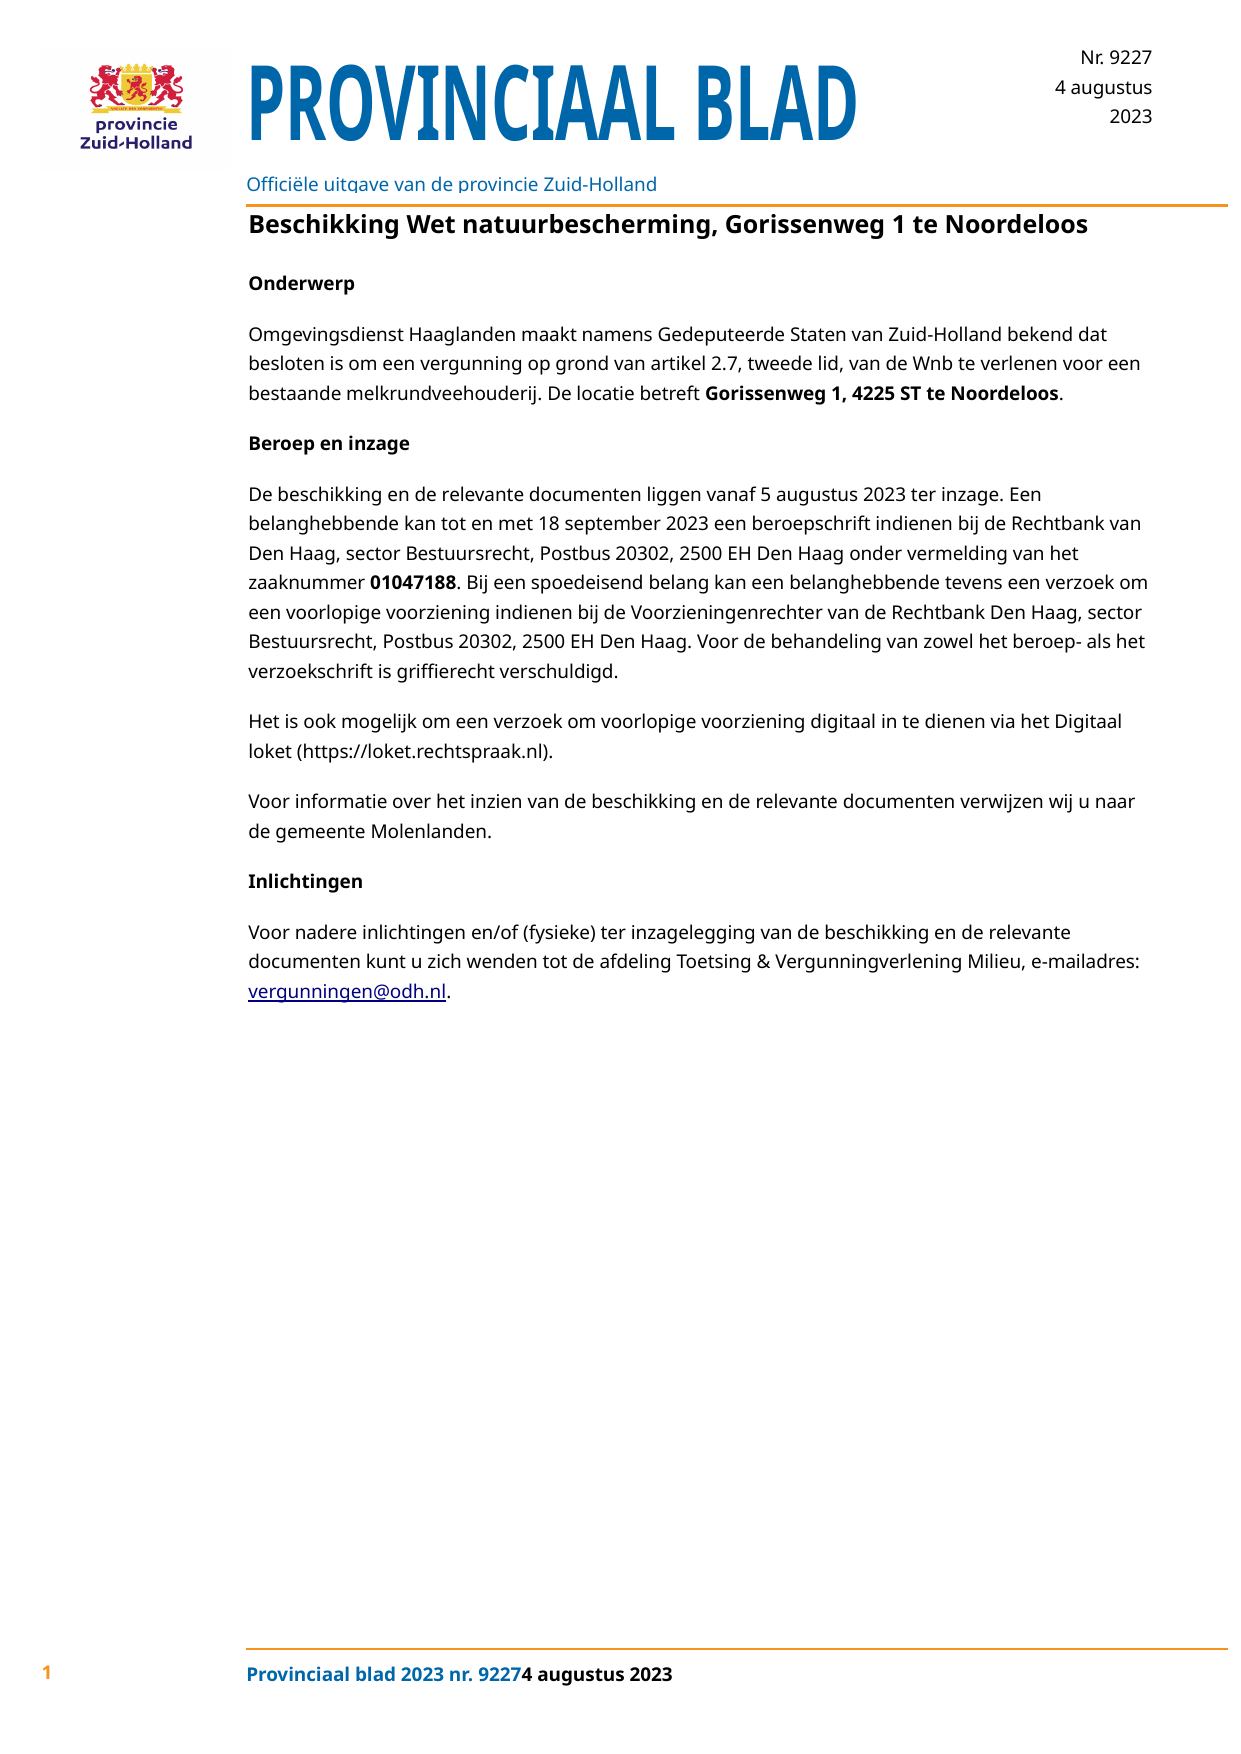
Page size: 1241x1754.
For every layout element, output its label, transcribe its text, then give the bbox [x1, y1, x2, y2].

text Voor nadere inlichtingen en/of (fysieke) ter inzagelegging van de beschikking en de relevante documenten kunt u zich wenden tot de afdeling Toetsing & Vergunningverlening Milieu, e-mailadres: vergunningen@odh.nl. [248, 919, 1152, 1004]
text Het is ook mogelijk om een verzoek om voorlopige voorziening digitaal in te dienen via het Digitaal loket (https://loket.rechtspraak.nl). [248, 709, 1152, 764]
text Inlichtingen [248, 869, 1152, 894]
text Voor informatie over het inzien van de beschikking en de relevante documenten verwijzen wij u naar de gemeente Molenlanden. [248, 789, 1152, 844]
text Beschikking Wet natuurbescherming, Gorissenweg 1 te Noordeloos [248, 207, 1152, 241]
picture [41, 47, 231, 172]
text De beschikking en de relevante documenten liggen vanaf 5 augustus 2023 ter inzage. Een belanghebbende kan tot en met 18 september 2023 een beroepschrift indienen bij de Rechtbank van Den Haag, sector Bestuursrecht, Postbus 20302, 2500 EH Den Haag onder vermelding van het zaaknummer 01047188. Bij een spoedeisend belang kan een belanghebbende tevens een verzoek om een voorlopige voorziening indienen bij de Voorzieningenrechter van de Rechtbank Den Haag, sector Bestuursrecht, Postbus 20302, 2500 EH Den Haag. Voor de behandeling van zowel het beroep- als het verzoekschrift is griffierecht verschuldigd. [248, 481, 1152, 684]
text Omgevingsdienst Haaglanden maakt namens Gedeputeerde Staten van Zuid-Holland bekend dat besloten is om een vergunning op grond van artikel 2.7, tweede lid, van de Wnb te verlenen voor een bestaande melkrundveehouderij. De locatie betreft Gorissenweg 1, 4225 ST te Noordeloos. [248, 321, 1152, 406]
text Onderwerp [248, 270, 1152, 296]
text Beroep en inzage [248, 430, 1152, 456]
